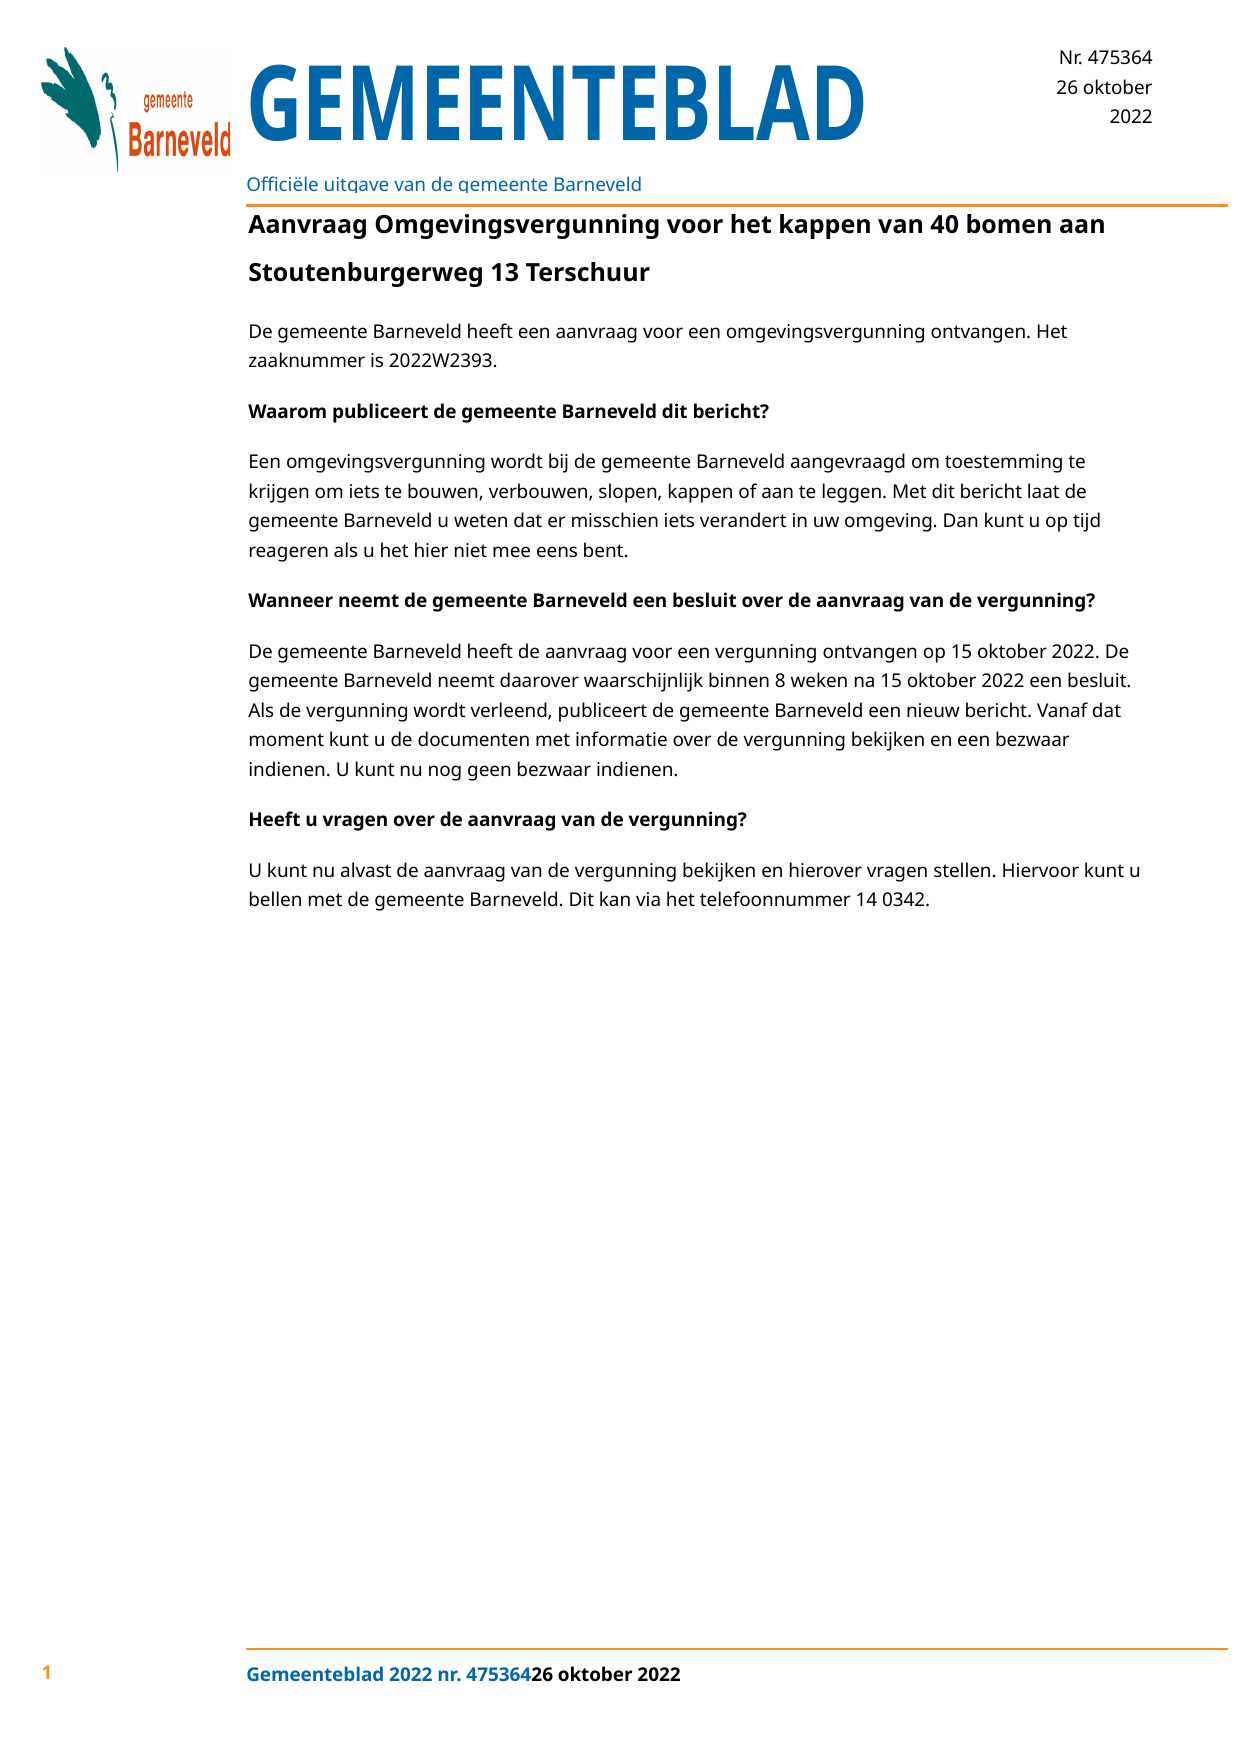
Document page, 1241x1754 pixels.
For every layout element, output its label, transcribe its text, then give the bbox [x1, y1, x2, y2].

picture [41, 47, 231, 172]
text Heeft u vragen over de aanvraag van de vergunning? [248, 807, 1152, 832]
text U kunt nu alvast de aanvraag van de vergunning bekijken en hierover vragen stellen. Hiervoor kunt u bellen met de gemeente Barneveld. Dit kan via het telefoonnummer 14 0342. [248, 857, 1152, 912]
text De gemeente Barneveld heeft een aanvraag voor een omgevingsvergunning ontvangen. Het zaaknummer is 2022W2393. [248, 318, 1152, 373]
text Een omgevingsvergunning wordt bij de gemeente Barneveld aangevraagd om toestemming te krijgen om iets te bouwen, verbouwen, slopen, kappen of aan te leggen. Met dit bericht laat de gemeente Barneveld u weten dat er misschien iets verandert in uw omgeving. Dan kunt u op tijd reageren als u het hier niet mee eens bent. [248, 448, 1152, 563]
text De gemeente Barneveld heeft de aanvraag voor een vergunning ontvangen op 15 oktober 2022. De gemeente Barneveld neemt daarover waarschijnlijk binnen 8 weken na 15 oktober 2022 een besluit. Als de vergunning wordt verleend, publiceert de gemeente Barneveld een nieuw bericht. Vanaf dat moment kunt u de documenten met informatie over de vergunning bekijken en een bezwaar indienen. U kunt nu nog geen bezwaar indienen. [248, 638, 1152, 782]
text Aanvraag Omgevingsvergunning voor het kappen van 40 bomen aan Stoutenburgerweg 13 Terschuur [248, 207, 1152, 288]
text Wanneer neemt de gemeente Barneveld een besluit over de aanvraag van de vergunning? [248, 587, 1152, 613]
text Waarom publiceert de gemeente Barneveld dit bericht? [248, 398, 1152, 424]
